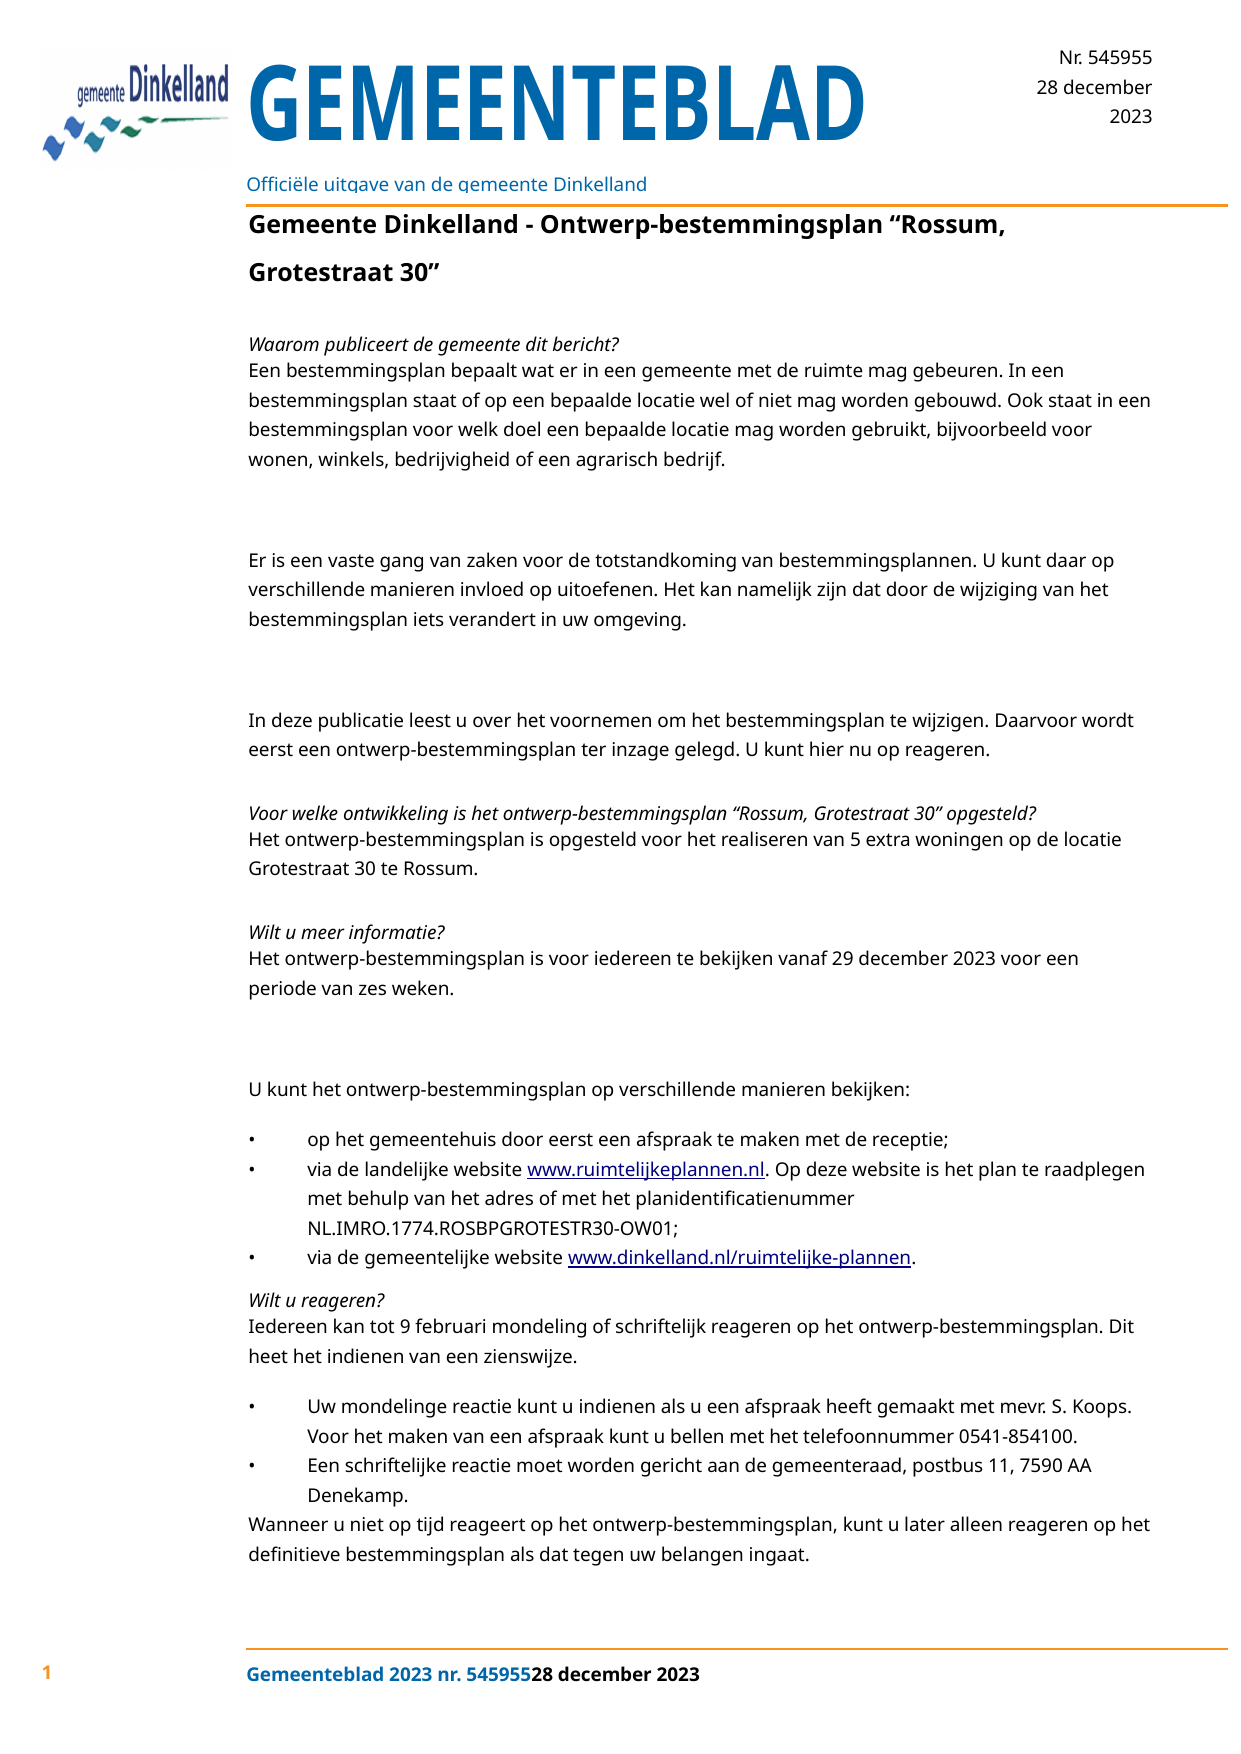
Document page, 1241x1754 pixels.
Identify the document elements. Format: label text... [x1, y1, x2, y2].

list via de landelijke website www.ruimtelijkeplannen.nl. Op deze website is het plan te raadplegen met behulp van het adres of met het planidentificatienummer NL.IMRO.1774.ROSBPGROTESTR30-OW01; [248, 1156, 1152, 1241]
text Een bestemmingsplan bepaalt wat er in een gemeente met de ruimte mag gebeuren. In een bestemmingsplan staat of op een bepaalde locatie wel of niet mag worden gebouwd. Ook staat in een bestemmingsplan voor welk doel een bepaalde locatie mag worden gebruikt, bijvoorbeeld voor wonen, winkels, bedrijvigheid of een agrarisch bedrijf. [248, 357, 1152, 472]
text Iedereen kan tot 9 februari mondeling of schriftelijk reageren op het ontwerp-bestemmingsplan. Dit heet het indienen van een zienswijze. [248, 1313, 1152, 1369]
text Wilt u meer informatie? [248, 919, 1152, 945]
text Het ontwerp-bestemmingsplan is opgesteld voor het realiseren van 5 extra woningen op de locatie Grotestraat 30 te Rossum. [248, 826, 1152, 881]
text U kunt het ontwerp-bestemmingsplan op verschillende manieren bekijken: [248, 1076, 1152, 1101]
text Voor welke ontwikkeling is het ontwerp-bestemmingsplan “Rossum, Grotestraat 30” opgesteld? [248, 800, 1152, 826]
text In deze publicatie leest u over het voornemen om het bestemmingsplan te wijzigen. Daarvoor wordt eerst een ontwerp-bestemmingsplan ter inzage gelegd. U kunt hier nu op reageren. [248, 707, 1152, 762]
text Er is een vaste gang van zaken voor de totstandkoming van bestemmingsplannen. U kunt daar op verschillende manieren invloed op uitoefenen. Het kan namelijk zijn dat door de wijziging van het bestemmingsplan iets verandert in uw omgeving. [248, 547, 1152, 632]
list via de gemeentelijke website www.dinkelland.nl/ruimtelijke-plannen. [248, 1244, 1152, 1270]
text Gemeente Dinkelland - Ontwerp-bestemmingsplan “Rossum, Grotestraat 30” [248, 207, 1152, 288]
list Een schriftelijke reactie moet worden gericht aan de gemeenteraad, postbus 11, 7590 AA Denekamp. [248, 1452, 1152, 1508]
picture [41, 47, 231, 172]
list Uw mondelinge reactie kunt u indienen als u een afspraak heeft gemaakt met mevr. S. Koops. Voor het maken van een afspraak kunt u bellen met het telefoonnummer 0541-854100. [248, 1393, 1152, 1449]
list op het gemeentehuis door eerst een afspraak te maken met de receptie; [248, 1126, 1152, 1152]
text Waarom publiceert de gemeente dit bericht? [248, 331, 1152, 357]
text Het ontwerp-bestemmingsplan is voor iedereen te bekijken vanaf 29 december 2023 voor een periode van zes weken. [248, 945, 1152, 1001]
text Wanneer u niet op tijd reageert op het ontwerp-bestemmingsplan, kunt u later alleen reageren op het definitieve bestemmingsplan als dat tegen uw belangen ingaat. [248, 1512, 1152, 1567]
text Wilt u reageren? [248, 1288, 1152, 1313]
